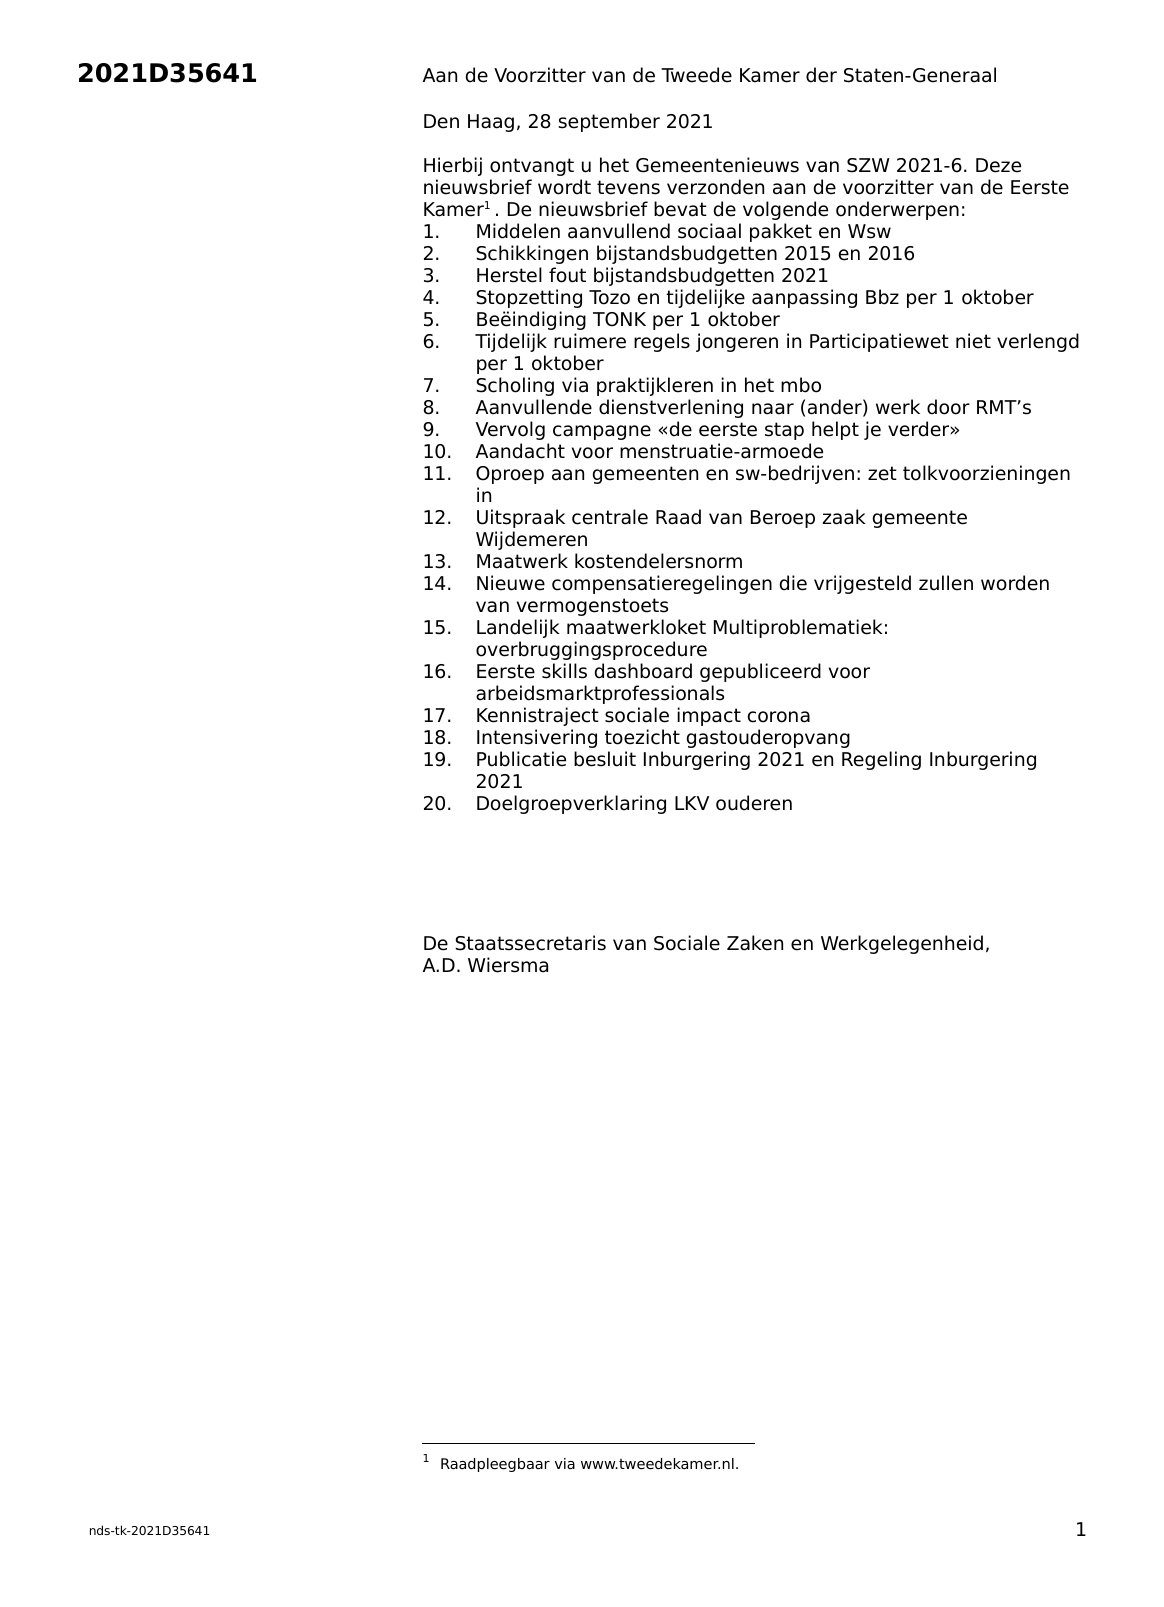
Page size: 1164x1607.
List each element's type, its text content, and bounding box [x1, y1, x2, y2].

text 12. Uitspraak centrale Raad van Beroep zaak gemeente Wijdemeren [422, 507, 1087, 551]
text 2021D35641 Aan de Voorzitter van de Tweede Kamer der Staten-Generaal [77, 59, 1087, 89]
text 2. Schikkingen bijstandsbudgetten 2015 en 2016 [422, 243, 1087, 265]
text 18. Intensivering toezicht gastouderopvang [422, 727, 1087, 748]
text 6. Tijdelijk ruimere regels jongeren in Participatiewet niet verlengd per 1 oktober [422, 331, 1087, 375]
text 16. Eerste skills dashboard gepubliceerd voor arbeidsmarktprofessionals [422, 661, 1087, 704]
text nds-tk-2021D35641 [88, 1524, 323, 1538]
text Den Haag, 28 september 2021 [422, 111, 1087, 133]
text 7. Scholing via praktijkleren in het mbo [422, 375, 1087, 397]
text 13. Maatwerk kostendelersnorm [422, 551, 1087, 573]
text De Staatssecretaris van Sociale Zaken en Werkgelegenheid, A.D. Wiersma [422, 933, 1087, 977]
text 3. Herstel fout bijstandsbudgetten 2021 [422, 265, 1087, 287]
text 8. Aanvullende dienstverlening naar (ander) werk door RMT’s [422, 397, 1087, 419]
text 20. Doelgroepverklaring LKV ouderen [422, 792, 1087, 814]
text 9. Vervolg campagne «de eerste stap helpt je verder» [422, 419, 1087, 441]
text 14. Nieuwe compensatieregelingen die vrijgesteld zullen worden van vermogenstoets [422, 573, 1087, 617]
text 5. Beëindiging TONK per 1 oktober [422, 309, 1087, 331]
text 11. Oproep aan gemeenten en sw-bedrijven: zet tolkvoorzieningen in [422, 463, 1087, 507]
text 1. Middelen aanvullend sociaal pakket en Wsw [422, 221, 1087, 243]
text 10. Aandacht voor menstruatie-armoede [422, 441, 1087, 463]
text 15. Landelijk maatwerkloket Multiproblematiek: overbruggingsprocedure [422, 617, 1087, 661]
text Hierbij ontvangt u het Gemeentenieuws van SZW 2021-6. Deze nieuwsbrief wordt tevens verzonden aan de voorzitter van de Eerste Kamer. De nieuwsbrief bevat de volgende onderwerpen: [422, 155, 1087, 221]
text 19. Publicatie besluit Inburgering 2021 en Regeling Inburgering 2021 [422, 748, 1087, 792]
text 17. Kennistraject sociale impact corona [422, 704, 1087, 727]
text 4. Stopzetting Tozo en tijdelijke aanpassing Bbz per 1 oktober [422, 287, 1087, 309]
text Raadpleegbaar via www.tweedekamer.nl. [422, 1452, 1087, 1474]
